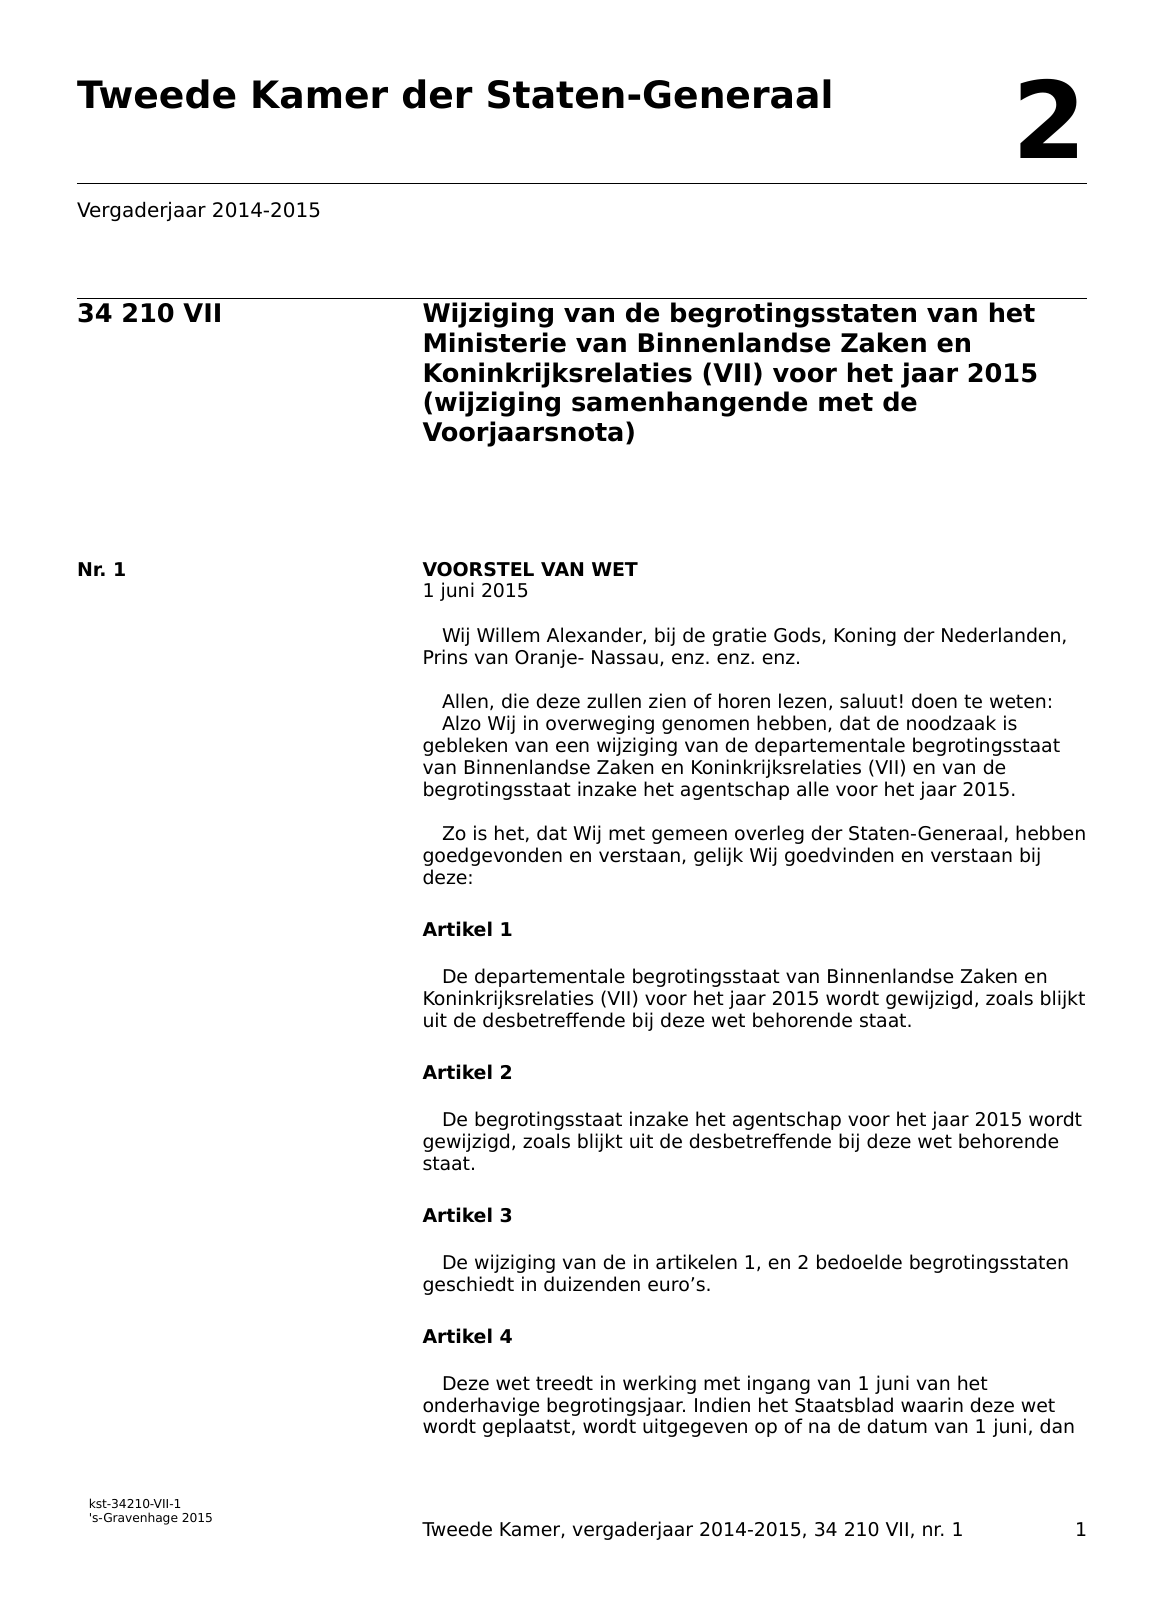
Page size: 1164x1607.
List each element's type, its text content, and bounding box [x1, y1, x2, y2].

subtitle Artikel 1 [422, 919, 1087, 941]
text De begrotingsstaat inzake het agentschap voor het jaar 2015 wordt gewijzigd, zoals blijkt uit de desbetreffende bij deze wet behorende staat. [422, 1109, 1087, 1174]
text Allen, die deze zullen zien of horen lezen, saluut! doen te weten: [422, 691, 1087, 713]
table_header 2 [886, 59, 1087, 183]
text Zo is het, dat Wij met gemeen overleg der Staten-Generaal, hebben goedgevonden en verstaan, gelijk Wij goedvinden en verstaan bij deze: [422, 823, 1087, 889]
text Alzo Wij in overweging genomen hebben, dat de noodzaak is gebleken van een wijziging van de departementale begrotingsstaat van Binnenlandse Zaken en Koninkrijksrelaties (VII) en van de begrotingsstaat inzake het agentschap alle voor het jaar 2015. [422, 713, 1087, 801]
text Wij Willem Alexander, bij de gratie Gods, Koning der Nederlanden, Prins van Oranje- Nassau, enz. enz. enz. [422, 624, 1087, 668]
subtitle Artikel 2 [422, 1062, 1087, 1084]
text Deze wet treedt in werking met ingang van 1 juni van het onderhavige begrotingsjaar. Indien het Staatsblad waarin deze wet wordt geplaatst, wordt uitgegeven op of na de datum van 1 juni, dan [422, 1372, 1087, 1438]
subtitle 34 210 VII Wijziging van de begrotingsstaten van het Ministerie van Binnenlandse Zaken en Koninkrijksrelaties (VII) voor het jaar 2015 (wijziging samenhangende met de Voorjaarsnota) [77, 299, 1087, 447]
text De wijziging van de in artikelen 1, en 2 bedoelde begrotingsstaten geschiedt in duizenden euro’s. [422, 1252, 1087, 1296]
table_cell Vergaderjaar 2014-2015 [77, 184, 1087, 298]
table_header Tweede Kamer der Staten-Generaal [77, 59, 886, 183]
text kst-34210-VII-1 [88, 1497, 323, 1511]
text 's-Gravenhage 2015 [88, 1511, 323, 1525]
text De departementale begrotingsstaat van Binnenlandse Zaken en Koninkrijksrelaties (VII) voor het jaar 2015 wordt gewijzigd, zoals blijkt uit de desbetreffende bij deze wet behorende staat. [422, 966, 1087, 1032]
subtitle Nr. 1 VOORSTEL VAN WET [77, 558, 1087, 580]
text 1 juni 2015 [422, 580, 1087, 602]
subtitle Artikel 4 [422, 1326, 1087, 1347]
subtitle Artikel 3 [422, 1204, 1087, 1227]
